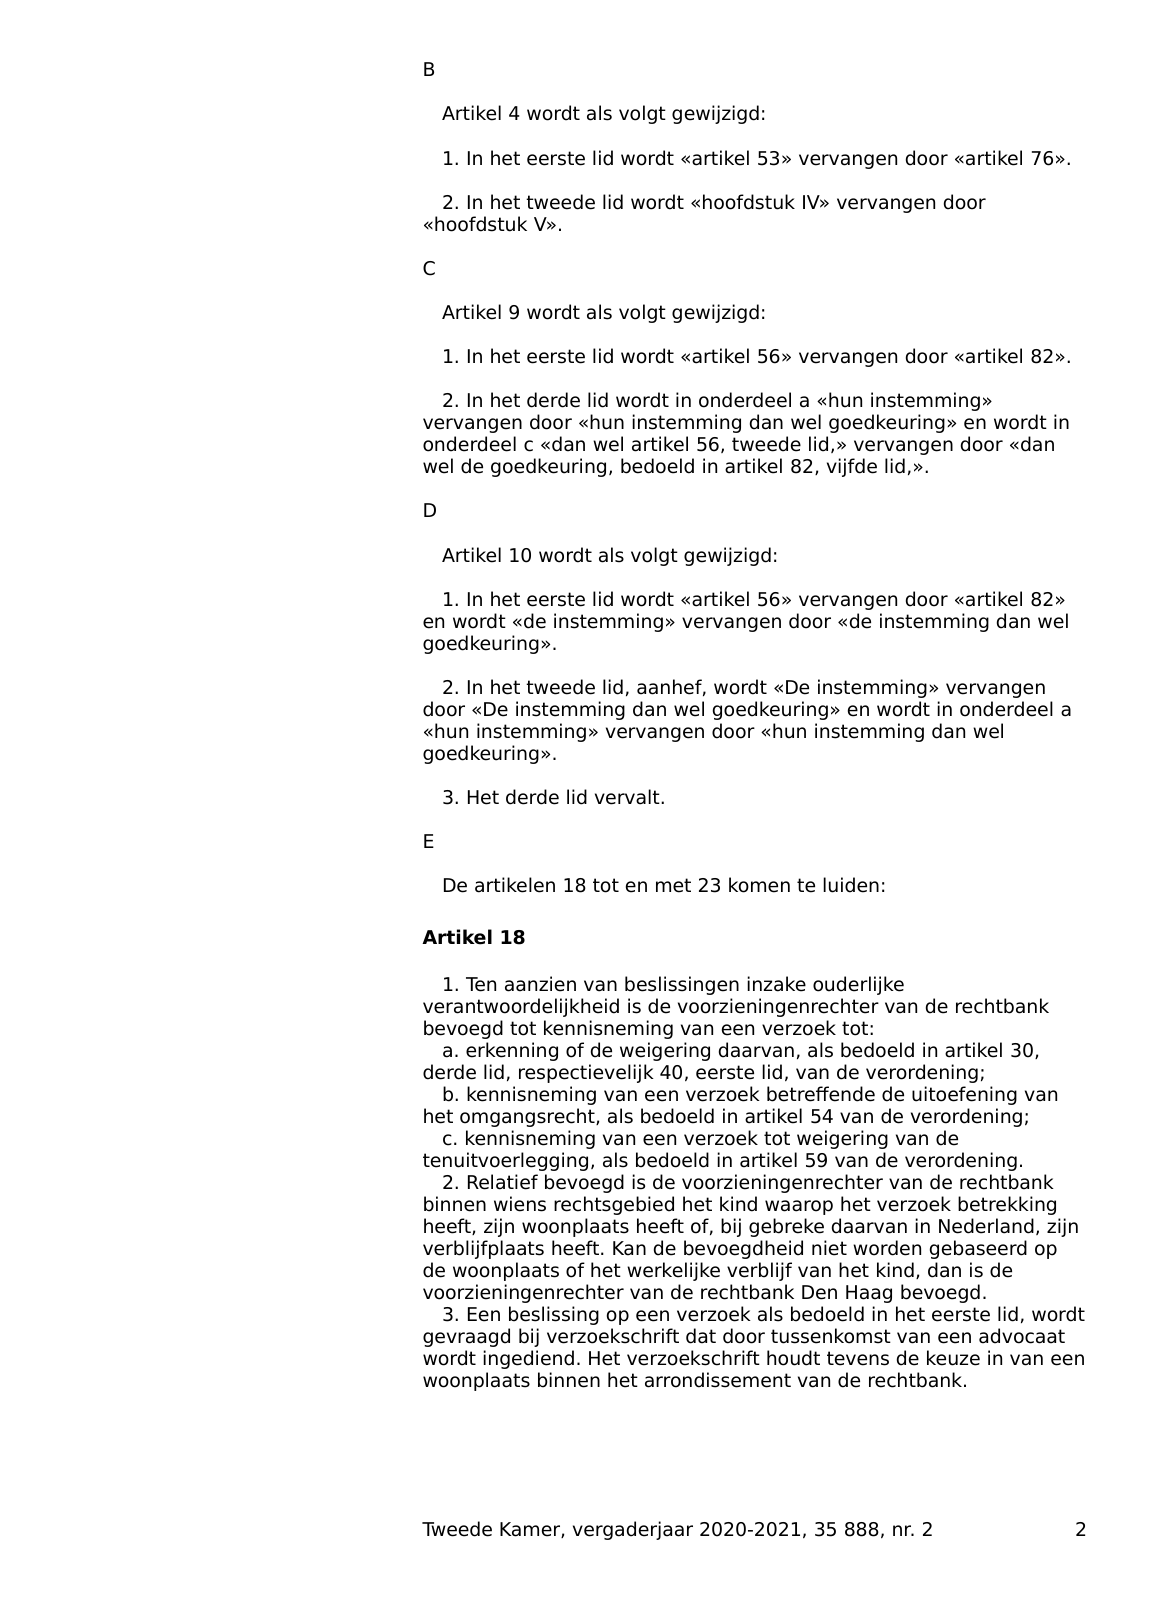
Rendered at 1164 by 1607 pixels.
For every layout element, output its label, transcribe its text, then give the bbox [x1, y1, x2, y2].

text 1. In het eerste lid wordt «artikel 56» vervangen door «artikel 82» en wordt «de instemming» vervangen door «de instemming dan wel goedkeuring». [422, 589, 1087, 654]
text 3. Het derde lid vervalt. [422, 787, 1087, 809]
text B [422, 59, 1087, 81]
text Artikel 9 wordt als volgt gewijzigd: [422, 302, 1087, 324]
text 2. In het tweede lid, aanhef, wordt «De instemming» vervangen door «De instemming dan wel goedkeuring» en wordt in onderdeel a «hun instemming» vervangen door «hun instemming dan wel goedkeuring». [422, 677, 1087, 765]
text a. erkenning of de weigering daarvan, als bedoeld in artikel 30, derde lid, respectievelijk 40, eerste lid, van de verordening; [422, 1040, 1087, 1084]
text Artikel 4 wordt als volgt gewijzigd: [422, 103, 1087, 125]
text De artikelen 18 tot en met 23 komen te luiden: [422, 875, 1087, 897]
text 1. Ten aanzien van beslissingen inzake ouderlijke verantwoordelijkheid is de voorzieningenrechter van de rechtbank bevoegd tot kennisneming van een verzoek tot: [422, 974, 1087, 1040]
subtitle Artikel 18 [422, 927, 1087, 949]
text C [422, 258, 1087, 280]
text 1. In het eerste lid wordt «artikel 56» vervangen door «artikel 82». [422, 346, 1087, 368]
text E [422, 831, 1087, 853]
text 2. In het derde lid wordt in onderdeel a «hun instemming» vervangen door «hun instemming dan wel goedkeuring» en wordt in onderdeel c «dan wel artikel 56, tweede lid,» vervangen door «dan wel de goedkeuring, bedoeld in artikel 82, vijfde lid,». [422, 390, 1087, 478]
text Artikel 10 wordt als volgt gewijzigd: [422, 544, 1087, 566]
text 1. In het eerste lid wordt «artikel 53» vervangen door «artikel 76». [422, 147, 1087, 169]
text b. kennisneming van een verzoek betreffende de uitoefening van het omgangsrecht, als bedoeld in artikel 54 van de verordening; [422, 1084, 1087, 1128]
text 2. In het tweede lid wordt «hoofdstuk IV» vervangen door «hoofdstuk V». [422, 192, 1087, 236]
text D [422, 500, 1087, 522]
text 2. Relatief bevoegd is de voorzieningenrechter van de rechtbank binnen wiens rechtsgebied het kind waarop het verzoek betrekking heeft, zijn woonplaats heeft of, bij gebreke daarvan in Nederland, zijn verblijfplaats heeft. Kan de bevoegdheid niet worden gebaseerd op de woonplaats of het werkelijke verblijf van het kind, dan is de voorzieningenrechter van de rechtbank Den Haag bevoegd. [422, 1172, 1087, 1304]
text 3. Een beslissing op een verzoek als bedoeld in het eerste lid, wordt gevraagd bij verzoekschrift dat door tussenkomst van een advocaat wordt ingediend. Het verzoekschrift houdt tevens de keuze in van een woonplaats binnen het arrondissement van de rechtbank. [422, 1304, 1087, 1392]
text c. kennisneming van een verzoek tot weigering van de tenuitvoerlegging, als bedoeld in artikel 59 van de verordening. [422, 1128, 1087, 1172]
